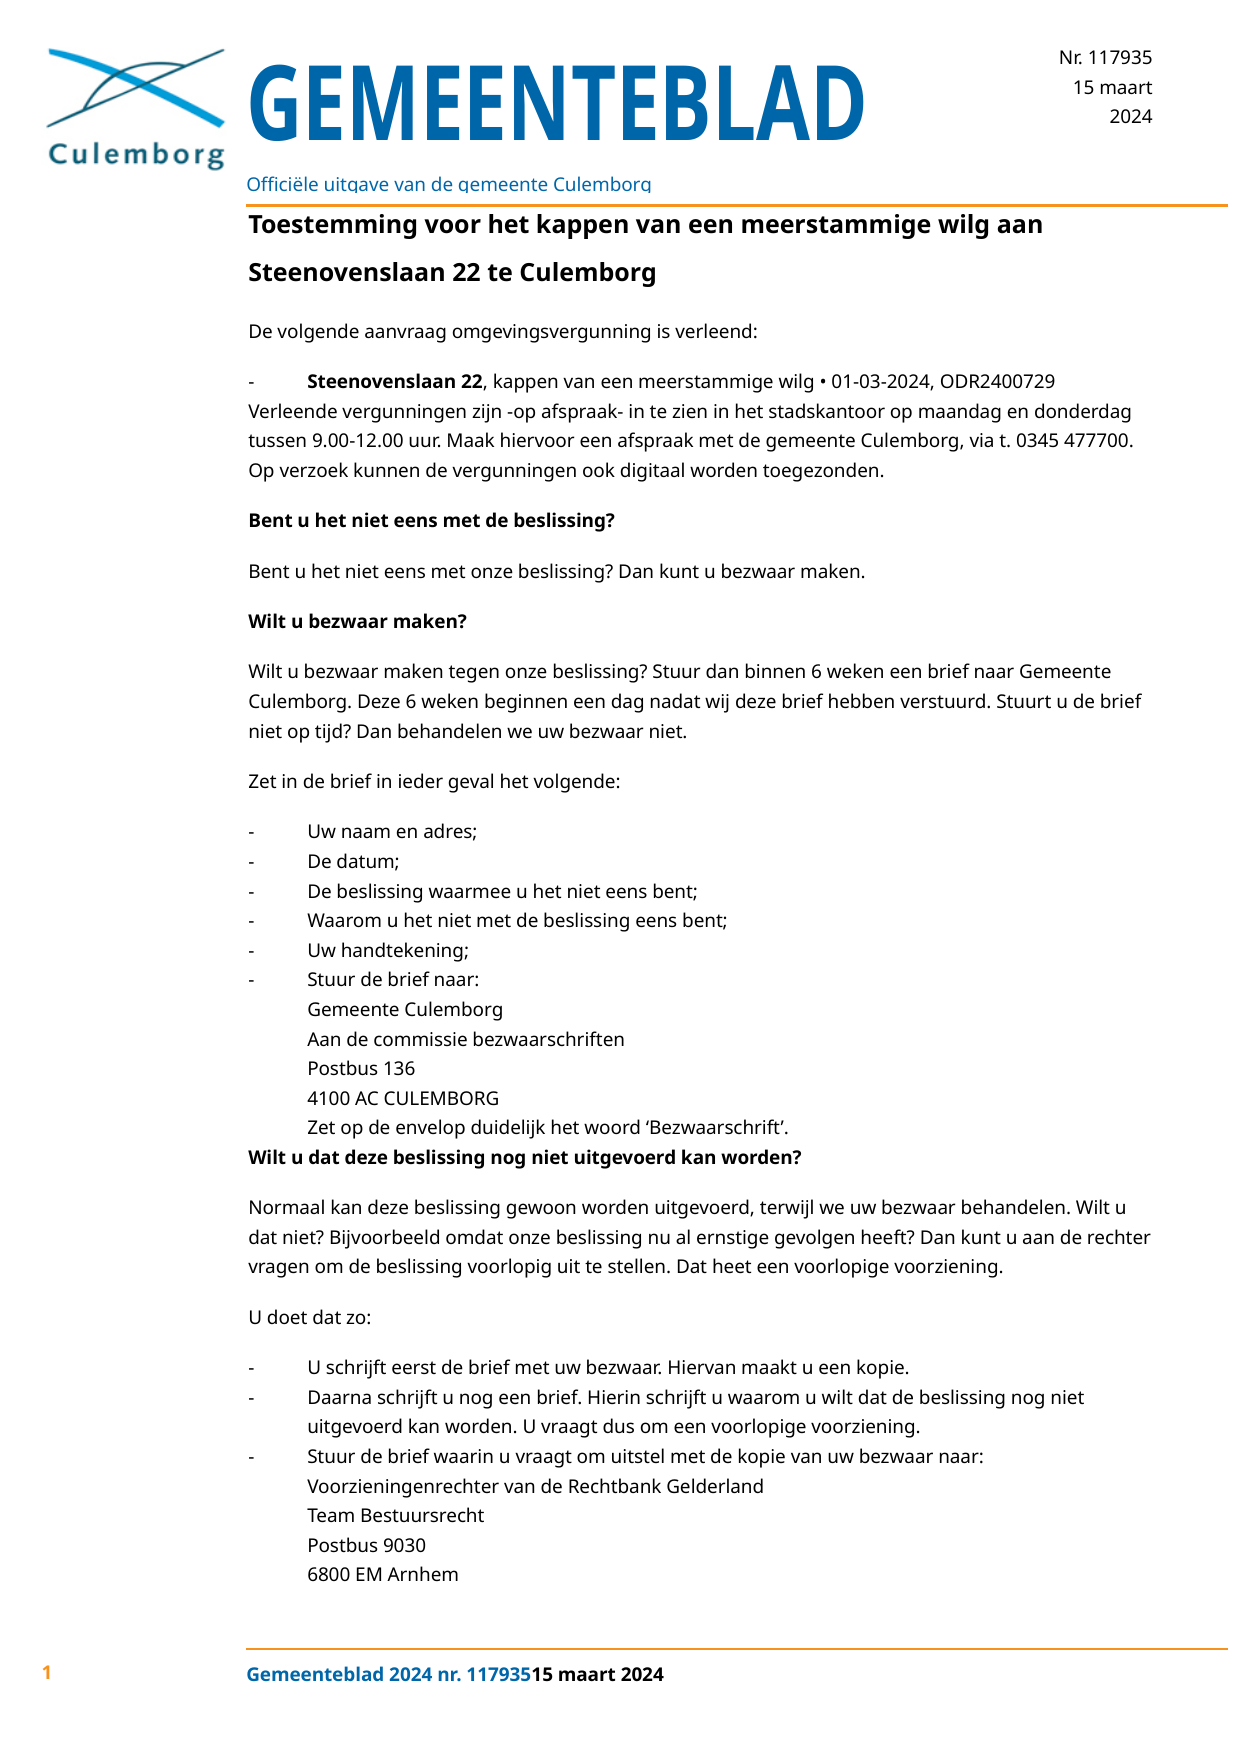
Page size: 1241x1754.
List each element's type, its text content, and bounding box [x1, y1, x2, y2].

list De beslissing waarmee u het niet eens bent; [248, 878, 1152, 904]
list Zet op de envelop duidelijk het woord ‘Bezwaarschrift’. [248, 1114, 1152, 1140]
text Bent u het niet eens met onze beslissing? Dan kunt u bezwaar maken. [248, 558, 1152, 584]
list Stuur de brief naar: [248, 967, 1152, 992]
list Gemeente Culemborg [248, 996, 1152, 1022]
text Wilt u bezwaar maken? [248, 608, 1152, 634]
list Aan de commissie bezwaarschriften [248, 1026, 1152, 1052]
list Stuur de brief waarin u vraagt om uitstel met de kopie van uw bezwaar naar: [248, 1443, 1152, 1469]
text Wilt u dat deze beslissing nog niet uitgevoerd kan worden? [248, 1144, 1152, 1170]
text Bent u het niet eens met de beslissing? [248, 507, 1152, 533]
text Verleende vergunningen zijn -op afspraak- in te zien in het stadskantoor op maandag en donderdag tussen 9.00-12.00 uur. Maak hiervoor een afspraak met de gemeente Culemborg, via t. 0345 477700. Op verzoek kunnen de vergunningen ook digitaal worden toegezonden. [248, 398, 1152, 483]
text U doet dat zo: [248, 1304, 1152, 1330]
text Wilt u bezwaar maken tegen onze beslissing? Stuur dan binnen 6 weken een brief naar Gemeente Culemborg. Deze 6 weken beginnen een dag nadat wij deze brief hebben verstuurd. Stuurt u de brief niet op tijd? Dan behandelen we uw bezwaar niet. [248, 659, 1152, 744]
list Waarom u het niet met de beslissing eens bent; [248, 907, 1152, 933]
list Uw handtekening; [248, 937, 1152, 963]
text De volgende aanvraag omgevingsvergunning is verleend: [248, 318, 1152, 344]
list Team Bestuursrecht [248, 1502, 1152, 1528]
list Steenovenslaan 22, kappen van een meerstammige wilg • 01-03-2024, ODR2400729 [248, 368, 1152, 394]
list Postbus 136 [248, 1055, 1152, 1081]
text Toestemming voor het kappen van een meerstammige wilg aan Steenovenslaan 22 te Culemborg [248, 207, 1152, 288]
list Uw naam en adres; [248, 819, 1152, 844]
list U schrijft eerst de brief met uw bezwaar. Hiervan maakt u een kopie. [248, 1354, 1152, 1380]
text Normaal kan deze beslissing gewoon worden uitgevoerd, terwijl we uw bezwaar behandelen. Wilt u dat niet? Bijvoorbeeld omdat onze beslissing nu al ernstige gevolgen heeft? Dan kunt u aan de rechter vragen om de beslissing voorlopig uit te stellen. Dat heet een voorlopige voorziening. [248, 1194, 1152, 1279]
list Voorzieningenrechter van de Rechtbank Gelderland [248, 1473, 1152, 1499]
list Daarna schrijft u nog een brief. Hierin schrijft u waarom u wilt dat de beslissing nog niet uitgevoerd kan worden. U vraagt dus om een voorlopige voorziening. [248, 1384, 1152, 1439]
picture [41, 47, 231, 172]
text Zet in de brief in ieder geval het volgende: [248, 768, 1152, 794]
list 6800 EM Arnhem [248, 1562, 1152, 1587]
list 4100 AC CULEMBORG [248, 1085, 1152, 1111]
list Postbus 9030 [248, 1532, 1152, 1558]
list De datum; [248, 848, 1152, 874]
